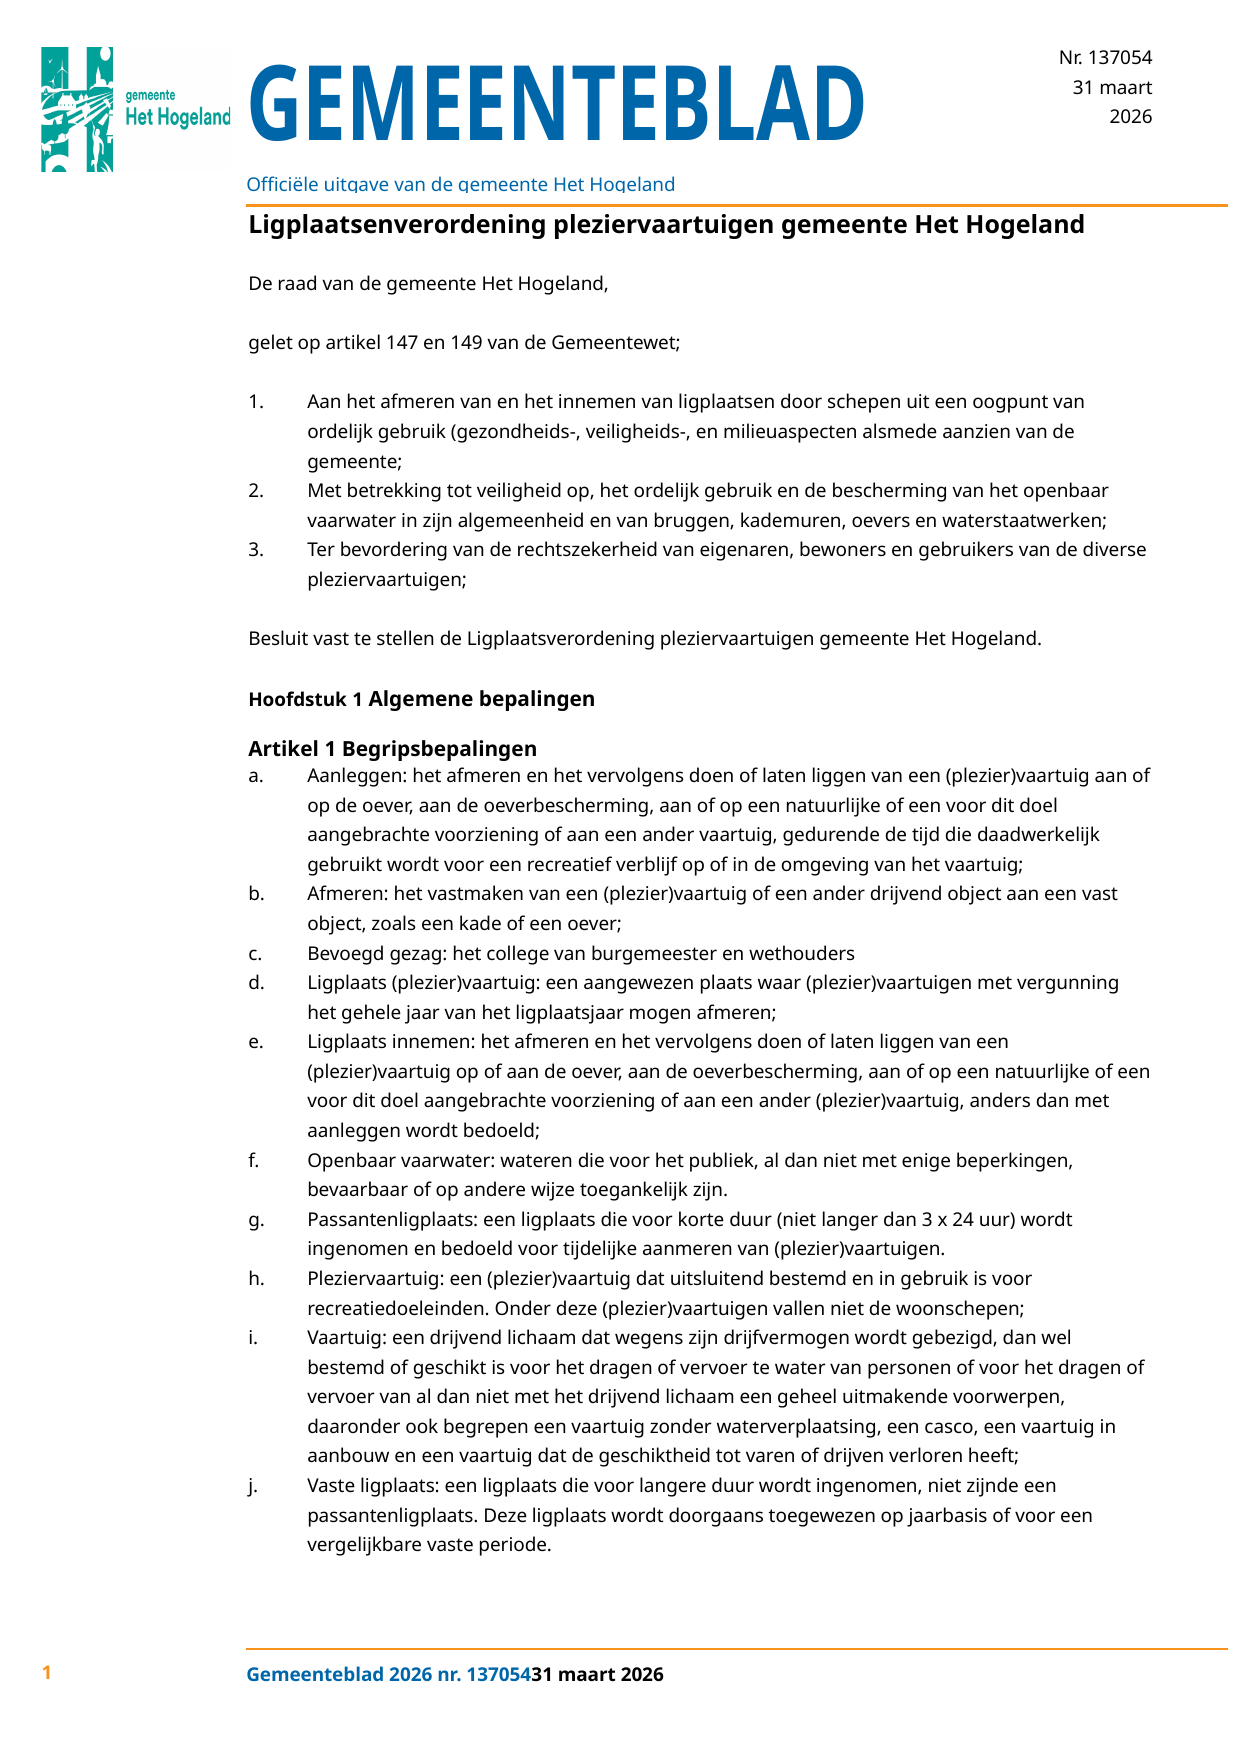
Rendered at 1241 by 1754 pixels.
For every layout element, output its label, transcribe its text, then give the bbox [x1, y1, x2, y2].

list Pleziervaartuig: een (plezier)vaartuig dat uitsluitend bestemd en in gebruik is voor recreatiedoeleinden. Onder deze (plezier)vaartuigen vallen niet de woonschepen; [248, 1265, 1152, 1320]
text Besluit vast te stellen de Ligplaatsverordening pleziervaartuigen gemeente Het Hogeland. [248, 625, 1152, 651]
text gelet op artikel 147 en 149 van de Gemeentewet; [248, 329, 1152, 355]
list Met betrekking tot veiligheid op, het ordelijk gebruik en de bescherming van het openbaar vaarwater in zijn algemeenheid en van bruggen, kademuren, oevers en waterstaatwerken; [248, 477, 1152, 533]
list Vaste ligplaats: een ligplaats die voor langere duur wordt ingenomen, niet zijnde een passantenligplaats. Deze ligplaats wordt doorgaans toegewezen op jaarbasis of voor een vergelijkbare vaste periode. [248, 1472, 1152, 1557]
list Aanleggen: het afmeren en het vervolgens doen of laten liggen van een (plezier)vaartuig aan of op de oever, aan de oeverbescherming, aan of op een natuurlijke of een voor dit doel aangebrachte voorziening of aan een ander vaartuig, gedurende de tijd die daadwerkelijk gebruikt wordt voor een recreatief verblijf op of in de omgeving van het vaartuig; [248, 762, 1152, 877]
text Artikel 1 Begripsbepalingen [248, 734, 1152, 762]
text De raad van de gemeente Het Hogeland, [248, 270, 1152, 296]
list Openbaar vaarwater: wateren die voor het publiek, al dan niet met enige beperkingen, bevaarbaar of op andere wijze toegankelijk zijn. [248, 1147, 1152, 1202]
list Passantenligplaats: een ligplaats die voor korte duur (niet langer dan 3 x 24 uur) wordt ingenomen en bedoeld voor tijdelijke aanmeren van (plezier)vaartuigen. [248, 1206, 1152, 1261]
list Afmeren: het vastmaken van een (plezier)vaartuig of een ander drijvend object aan een vast object, zoals een kade of een oever; [248, 881, 1152, 936]
list Bevoegd gezag: het college van burgemeester en wethouders [248, 940, 1152, 965]
list Ligplaats (plezier)vaartuig: een aangewezen plaats waar (plezier)vaartuigen met vergunning het gehele jaar van het ligplaatsjaar mogen afmeren; [248, 969, 1152, 1024]
list Ligplaats innemen: het afmeren en het vervolgens doen of laten liggen van een (plezier)vaartuig op of aan de oever, aan de oeverbescherming, aan of op een natuurlijke of een voor dit doel aangebrachte voorziening of aan een ander (plezier)vaartuig, anders dan met aanleggen wordt bedoeld; [248, 1028, 1152, 1143]
text Hoofdstuk 1 Algemene bepalingen [248, 684, 1152, 713]
list Vaartuig: een drijvend lichaam dat wegens zijn drijfvermogen wordt gebezigd, dan wel bestemd of geschikt is voor het dragen of vervoer te water van personen of voor het dragen of vervoer van al dan niet met het drijvend lichaam een geheel uitmakende voorwerpen, daaronder ook begrepen een vaartuig zonder waterverplaatsing, een casco, een vaartuig in aanbouw en een vaartuig dat de geschiktheid tot varen of drijven verloren heeft; [248, 1324, 1152, 1468]
text Ligplaatsenverordening pleziervaartuigen gemeente Het Hogeland [248, 207, 1152, 241]
picture [41, 47, 231, 172]
list Aan het afmeren van en het innemen van ligplaatsen door schepen uit een oogpunt van ordelijk gebruik (gezondheids-, veiligheids-, en milieuaspecten alsmede aanzien van de gemeente; [248, 389, 1152, 473]
list Ter bevordering van de rechtszekerheid van eigenaren, bewoners en gebruikers van de diverse pleziervaartuigen; [248, 537, 1152, 592]
